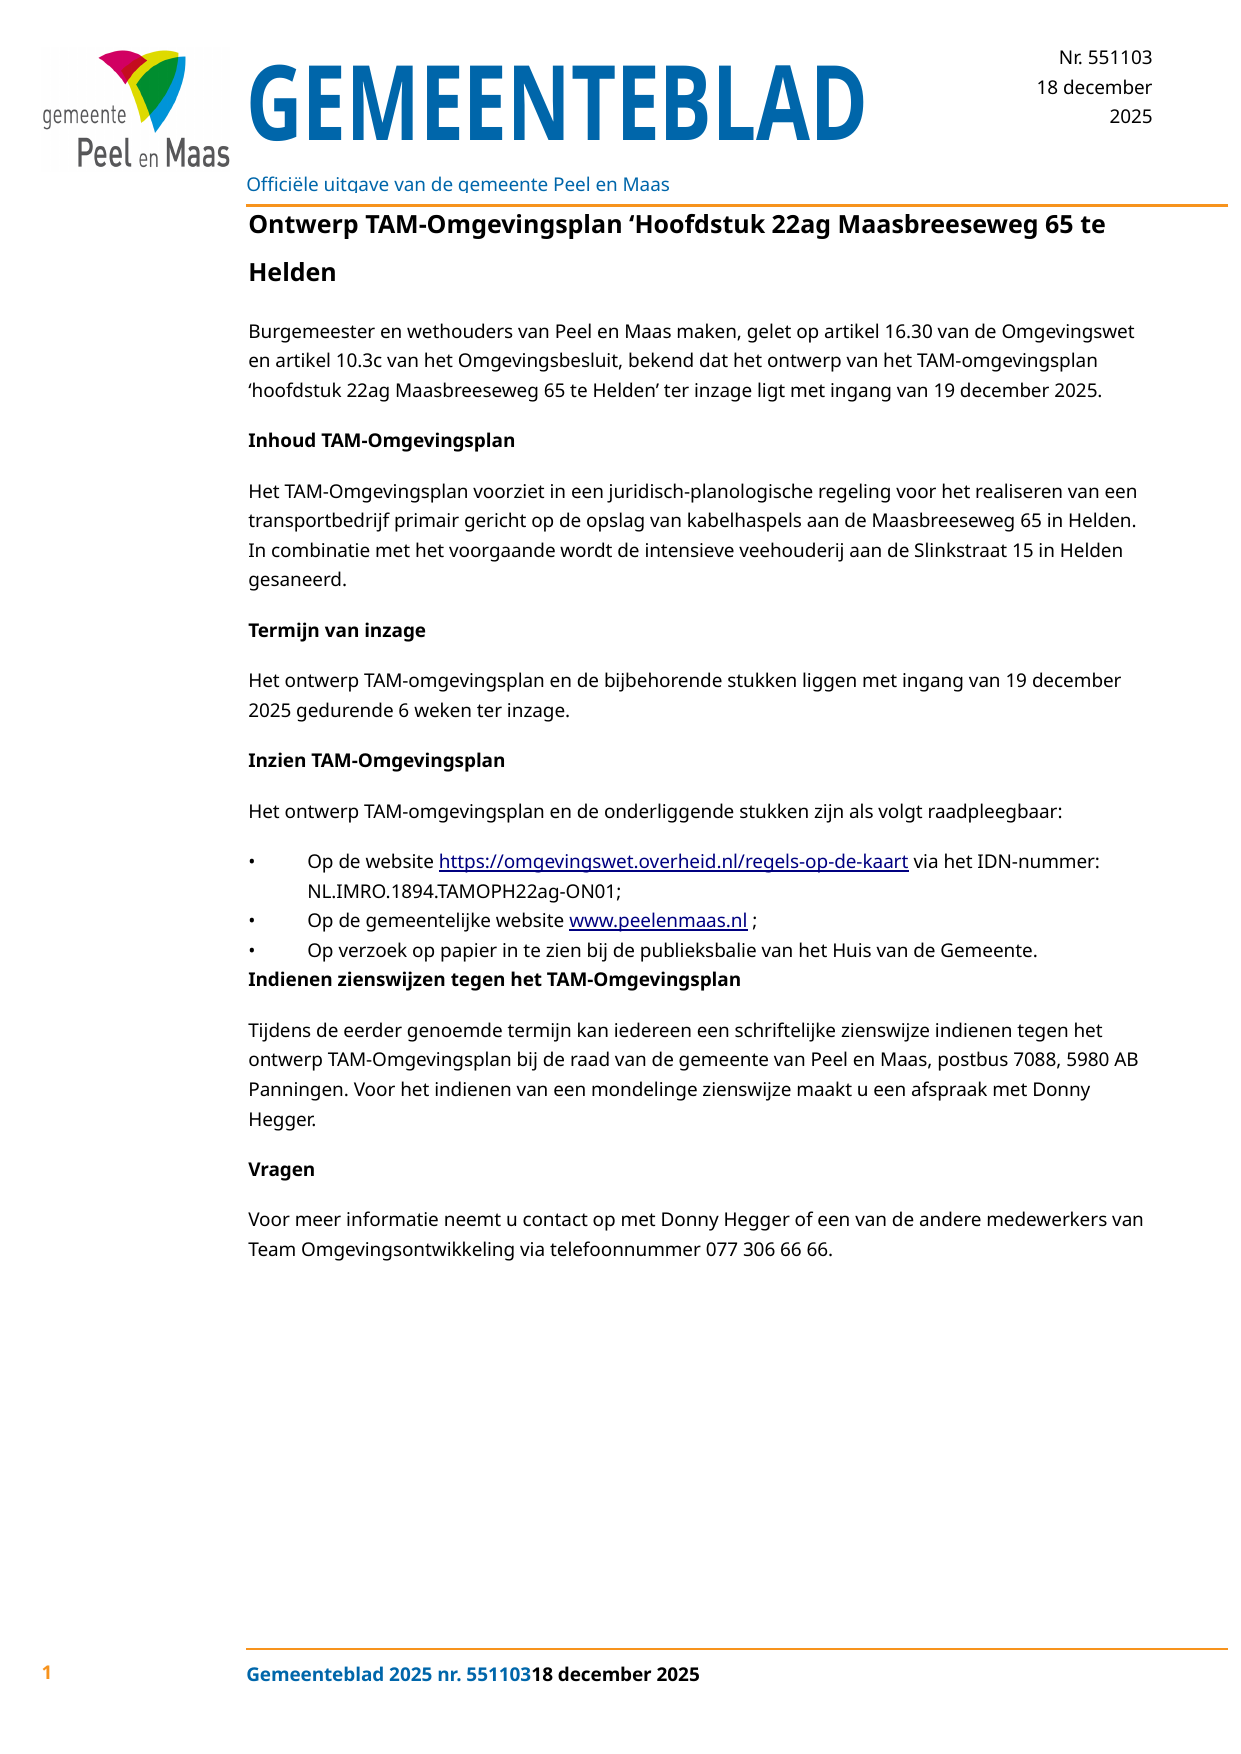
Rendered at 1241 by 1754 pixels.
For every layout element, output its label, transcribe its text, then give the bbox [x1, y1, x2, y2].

text Voor meer informatie neemt u contact op met Donny Hegger of een van de andere medewerkers van Team Omgevingsontwikkeling via telefoonnummer 077 306 66 66. [248, 1207, 1152, 1262]
list Op de website https://omgevingswet.overheid.nl/regels-op-de-kaart via het IDN-nummer: NL.IMRO.1894.TAMOPH22ag-ON01; [248, 848, 1152, 904]
text Inzien TAM-Omgevingsplan [248, 747, 1152, 773]
text Burgemeester en wethouders van Peel en Maas maken, gelet op artikel 16.30 van de Omgevingswet en artikel 10.3c van het Omgevingsbesluit, bekend dat het ontwerp van het TAM-omgevingsplan ‘hoofdstuk 22ag Maasbreeseweg 65 te Helden’ ter inzage ligt met ingang van 19 december 2025. [248, 318, 1152, 403]
list Op verzoek op papier in te zien bij de publieksbalie van het Huis van de Gemeente. [248, 937, 1152, 963]
text Tijdens de eerder genoemde termijn kan iedereen een schriftelijke zienswijze indienen tegen het ontwerp TAM-Omgevingsplan bij de raad van de gemeente van Peel en Maas, postbus 7088, 5980 AB Panningen. Voor het indienen van een mondelinge zienswijze maakt u een afspraak met Donny Hegger. [248, 1017, 1152, 1132]
text Vragen [248, 1156, 1152, 1182]
picture [41, 47, 231, 172]
list Op de gemeentelijke website www.peelenmaas.nl ; [248, 907, 1152, 933]
text Termijn van inzage [248, 617, 1152, 643]
text Inhoud TAM-Omgevingsplan [248, 427, 1152, 453]
text Het TAM-Omgevingsplan voorziet in een juridisch-planologische regeling voor het realiseren van een transportbedrijf primair gericht op de opslag van kabelhaspels aan de Maasbreeseweg 65 in Helden. In combinatie met het voorgaande wordt de intensieve veehouderij aan de Slinkstraat 15 in Helden gesaneerd. [248, 478, 1152, 592]
text Het ontwerp TAM-omgevingsplan en de bijbehorende stukken liggen met ingang van 19 december 2025 gedurende 6 weken ter inzage. [248, 667, 1152, 723]
text Ontwerp TAM-Omgevingsplan ‘Hoofdstuk 22ag Maasbreeseweg 65 te Helden [248, 207, 1152, 288]
text Het ontwerp TAM-omgevingsplan en de onderliggende stukken zijn als volgt raadpleegbaar: [248, 798, 1152, 824]
text Indienen zienswijzen tegen het TAM-Omgevingsplan [248, 967, 1152, 992]
